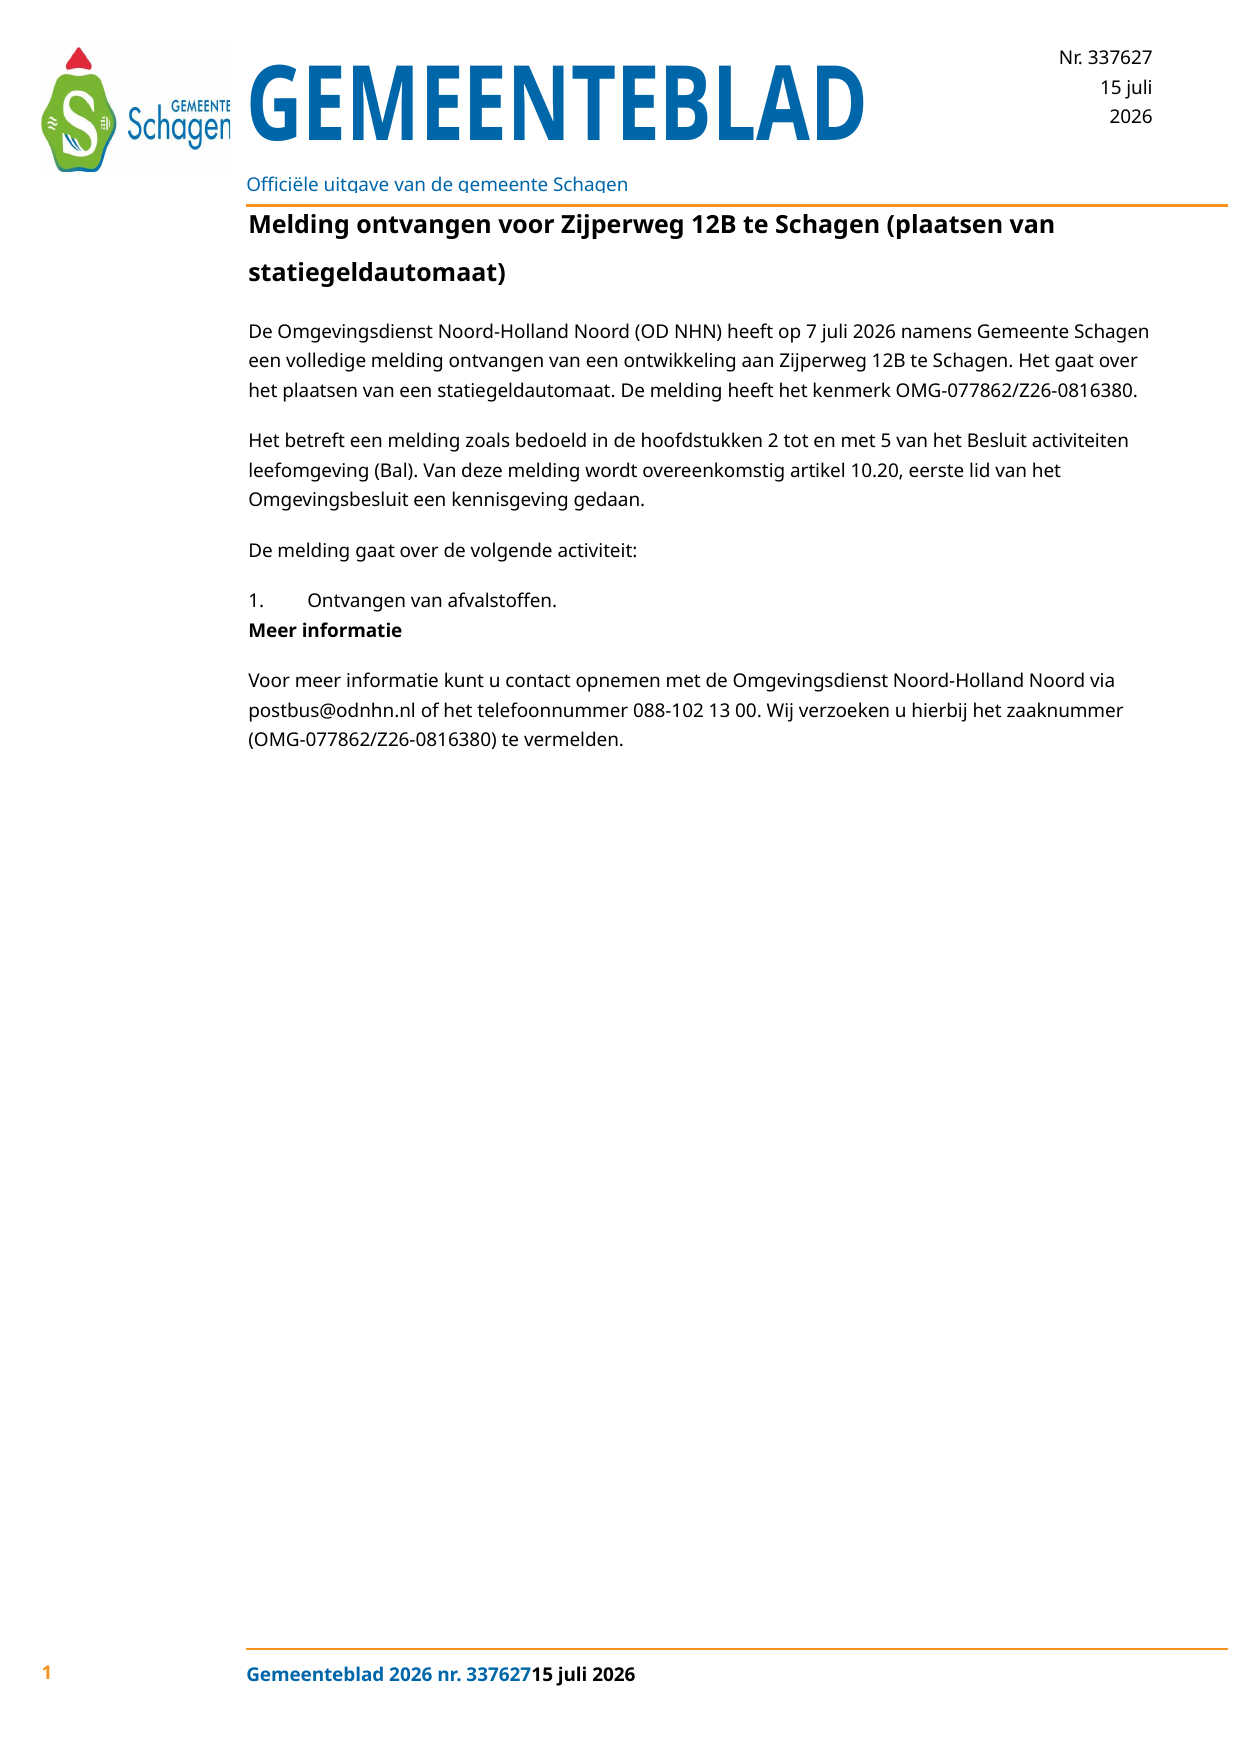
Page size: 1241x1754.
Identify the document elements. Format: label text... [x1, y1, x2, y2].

text Het betreft een melding zoals bedoeld in de hoofdstukken 2 tot en met 5 van het Besluit activiteiten leefomgeving (Bal). Van deze melding wordt overeenkomstig artikel 10.20, eerste lid van het Omgevingsbesluit een kennisgeving gedaan. [248, 427, 1152, 512]
text Meer informatie [248, 617, 1152, 643]
text De Omgevingsdienst Noord-Holland Noord (OD NHN) heeft op 7 juli 2026 namens Gemeente Schagen een volledige melding ontvangen van een ontwikkeling aan Zijperweg 12B te Schagen. Het gaat over het plaatsen van een statiegeldautomaat. De melding heeft het kenmerk OMG-077862/Z26-0816380. [248, 318, 1152, 403]
list Ontvangen van afvalstoffen. [248, 587, 1152, 613]
text Melding ontvangen voor Zijperweg 12B te Schagen (plaatsen van statiegeldautomaat) [248, 207, 1152, 288]
text Voor meer informatie kunt u contact opnemen met de Omgevingsdienst Noord-Holland Noord via postbus@odnhn.nl of het telefoonnummer 088-102 13 00. Wij verzoeken u hierbij het zaaknummer (OMG-077862/Z26-0816380) te vermelden. [248, 667, 1152, 752]
picture [41, 47, 231, 172]
text De melding gaat over de volgende activiteit: [248, 537, 1152, 563]
